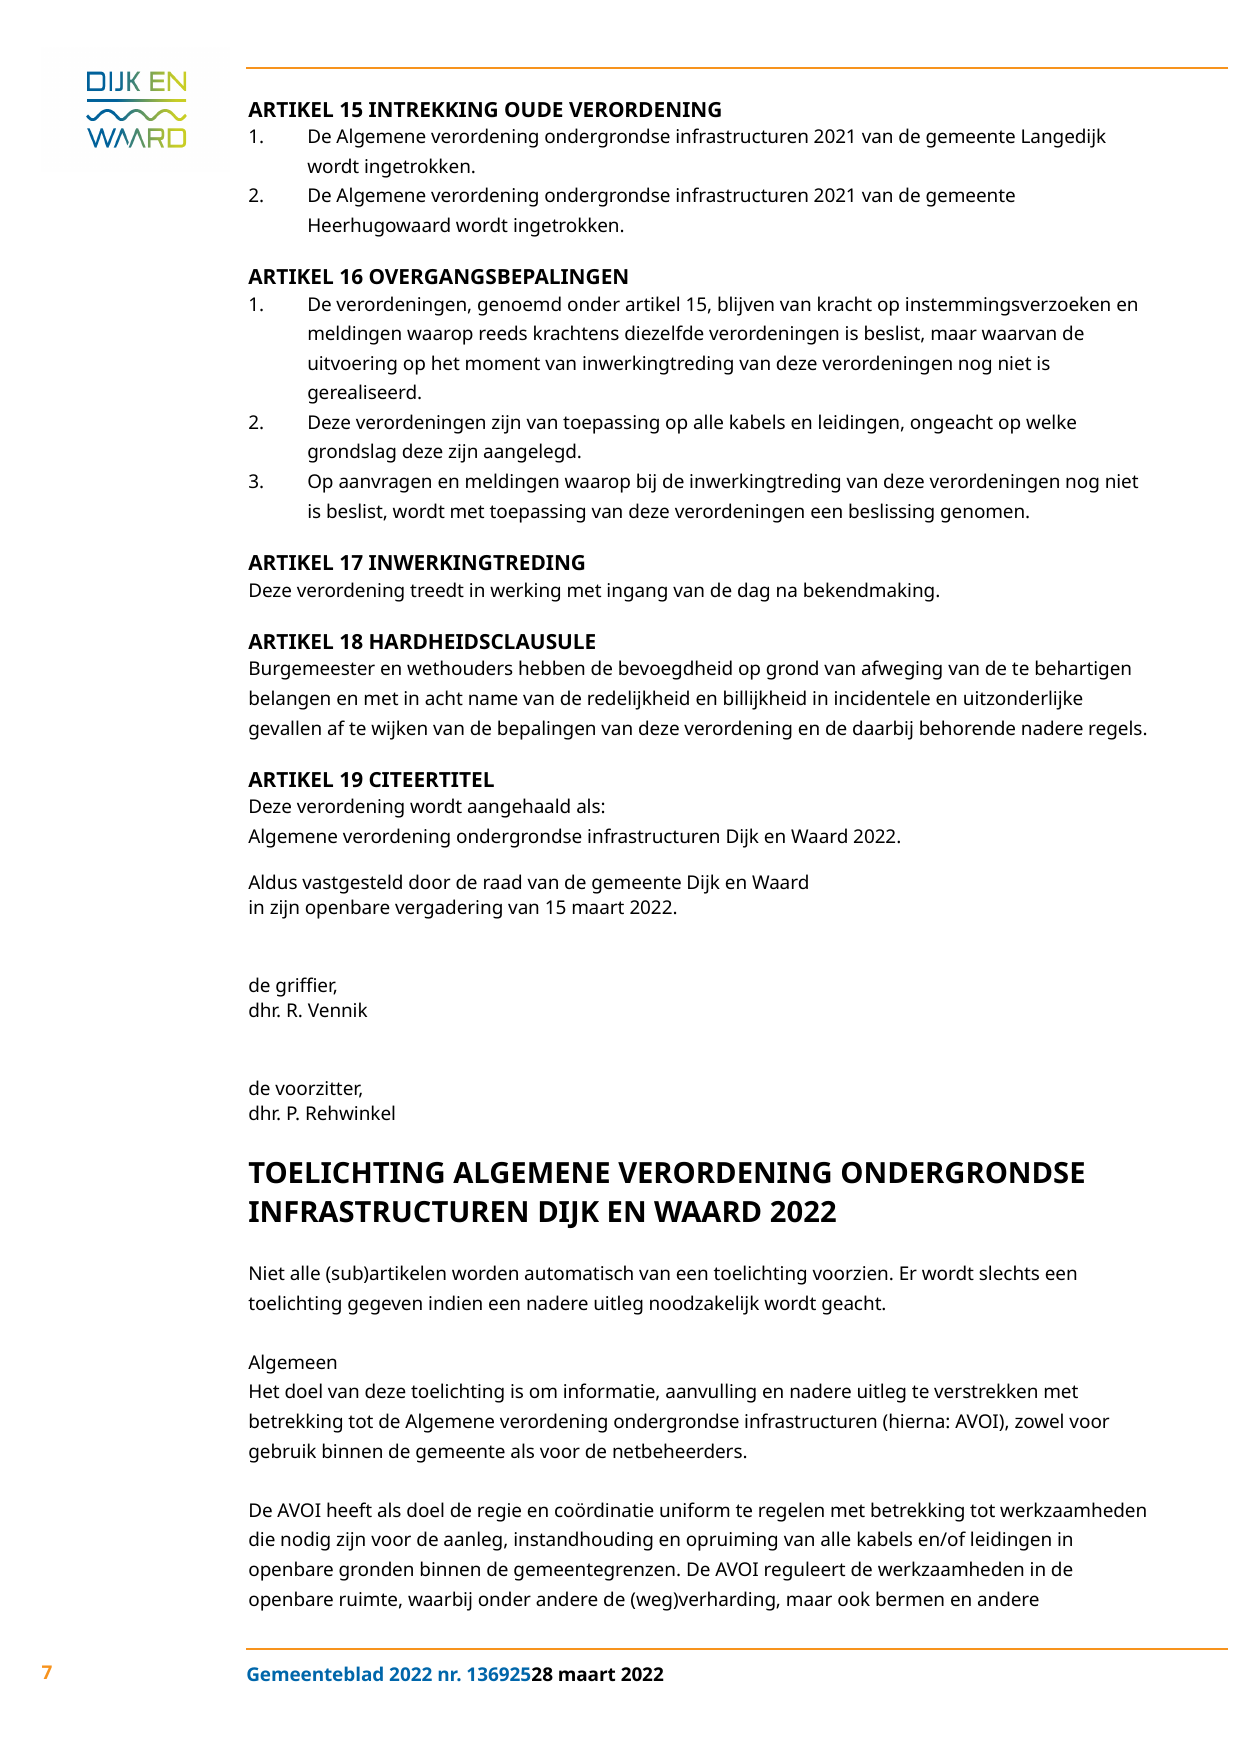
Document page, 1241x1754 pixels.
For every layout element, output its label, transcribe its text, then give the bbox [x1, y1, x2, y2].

text de griffier, [248, 972, 1152, 997]
text Burgemeester en wethouders hebben de bevoegdheid op grond van afweging van de te behartigen belangen en met in acht name van de redelijkheid en billijkheid in incidentele en uitzonderlijke gevallen af te wijken van de bepalingen van deze verordening en de daarbij behorende nadere regels. [248, 656, 1152, 741]
text dhr. R. Vennik [248, 997, 1152, 1023]
picture [41, 47, 231, 172]
text Aldus vastgesteld door de raad van de gemeente Dijk en Waard [248, 869, 1152, 894]
text Niet alle (sub)artikelen worden automatisch van een toelichting voorzien. Er wordt slechts een toelichting gegeven indien een nadere uitleg noodzakelijk wordt geacht. [248, 1260, 1152, 1316]
text de voorzitter, [248, 1075, 1152, 1100]
text dhr. P. Rehwinkel [248, 1100, 1152, 1126]
text in zijn openbare vergadering van 15 maart 2022. [248, 894, 1152, 920]
text De AVOI heeft als doel de regie en coördinatie uniform te regelen met betrekking tot werkzaamheden die nodig zijn voor de aanleg, instandhouding en opruiming van alle kabels en/of leidingen in openbare gronden binnen de gemeentegrenzen. De AVOI reguleert de werkzaamheden in de openbare ruimte, waarbij onder andere de (weg)verharding, maar ook bermen en andere [248, 1497, 1152, 1612]
text Algemeen [248, 1349, 1152, 1375]
text Deze verordening treedt in werking met ingang van de dag na bekendmaking. [248, 577, 1152, 602]
text TOELICHTING ALGEMENE VERORDENING ONDERGRONDSE INFRASTRUCTUREN DIJK EN WAARD 2022 [248, 1152, 1152, 1231]
list De verordeningen, genoemd onder artikel 15, blijven van kracht op instemmingsverzoeken en meldingen waarop reeds krachtens diezelfde verordeningen is beslist, maar waarvan de uitvoering op het moment van inwerkingtreding van deze verordeningen nog niet is gerealiseerd. [248, 291, 1152, 405]
list De Algemene verordening ondergrondse infrastructuren 2021 van de gemeente Langedijk wordt ingetrokken. [248, 123, 1152, 178]
text Algemene verordening ondergrondse infrastructuren Dijk en Waard 2022. [248, 823, 1152, 849]
list De Algemene verordening ondergrondse infrastructuren 2021 van de gemeente Heerhugowaard wordt ingetrokken. [248, 182, 1152, 238]
text ARTIKEL 18 HARDHEIDSCLAUSULE [248, 627, 1152, 656]
text Deze verordening wordt aangehaald als: [248, 794, 1152, 819]
text Het doel van deze toelichting is om informatie, aanvulling en nadere uitleg te verstrekken met betrekking tot de Algemene verordening ondergrondse infrastructuren (hierna: AVOI), zowel voor gebruik binnen de gemeente als voor de netbeheerders. [248, 1379, 1152, 1464]
text ARTIKEL 17 INWERKINGTREDING [248, 548, 1152, 577]
list Op aanvragen en meldingen waarop bij de inwerkingtreding van deze verordeningen nog niet is beslist, wordt met toepassing van deze verordeningen een beslissing genomen. [248, 468, 1152, 524]
text ARTIKEL 19 CITEERTITEL [248, 765, 1152, 794]
text ARTIKEL 15 INTREKKING OUDE VERORDENING [248, 95, 1152, 123]
list Deze verordeningen zijn van toepassing op alle kabels en leidingen, ongeacht op welke grondslag deze zijn aangelegd. [248, 409, 1152, 464]
text ARTIKEL 16 OVERGANGSBEPALINGEN [248, 262, 1152, 291]
